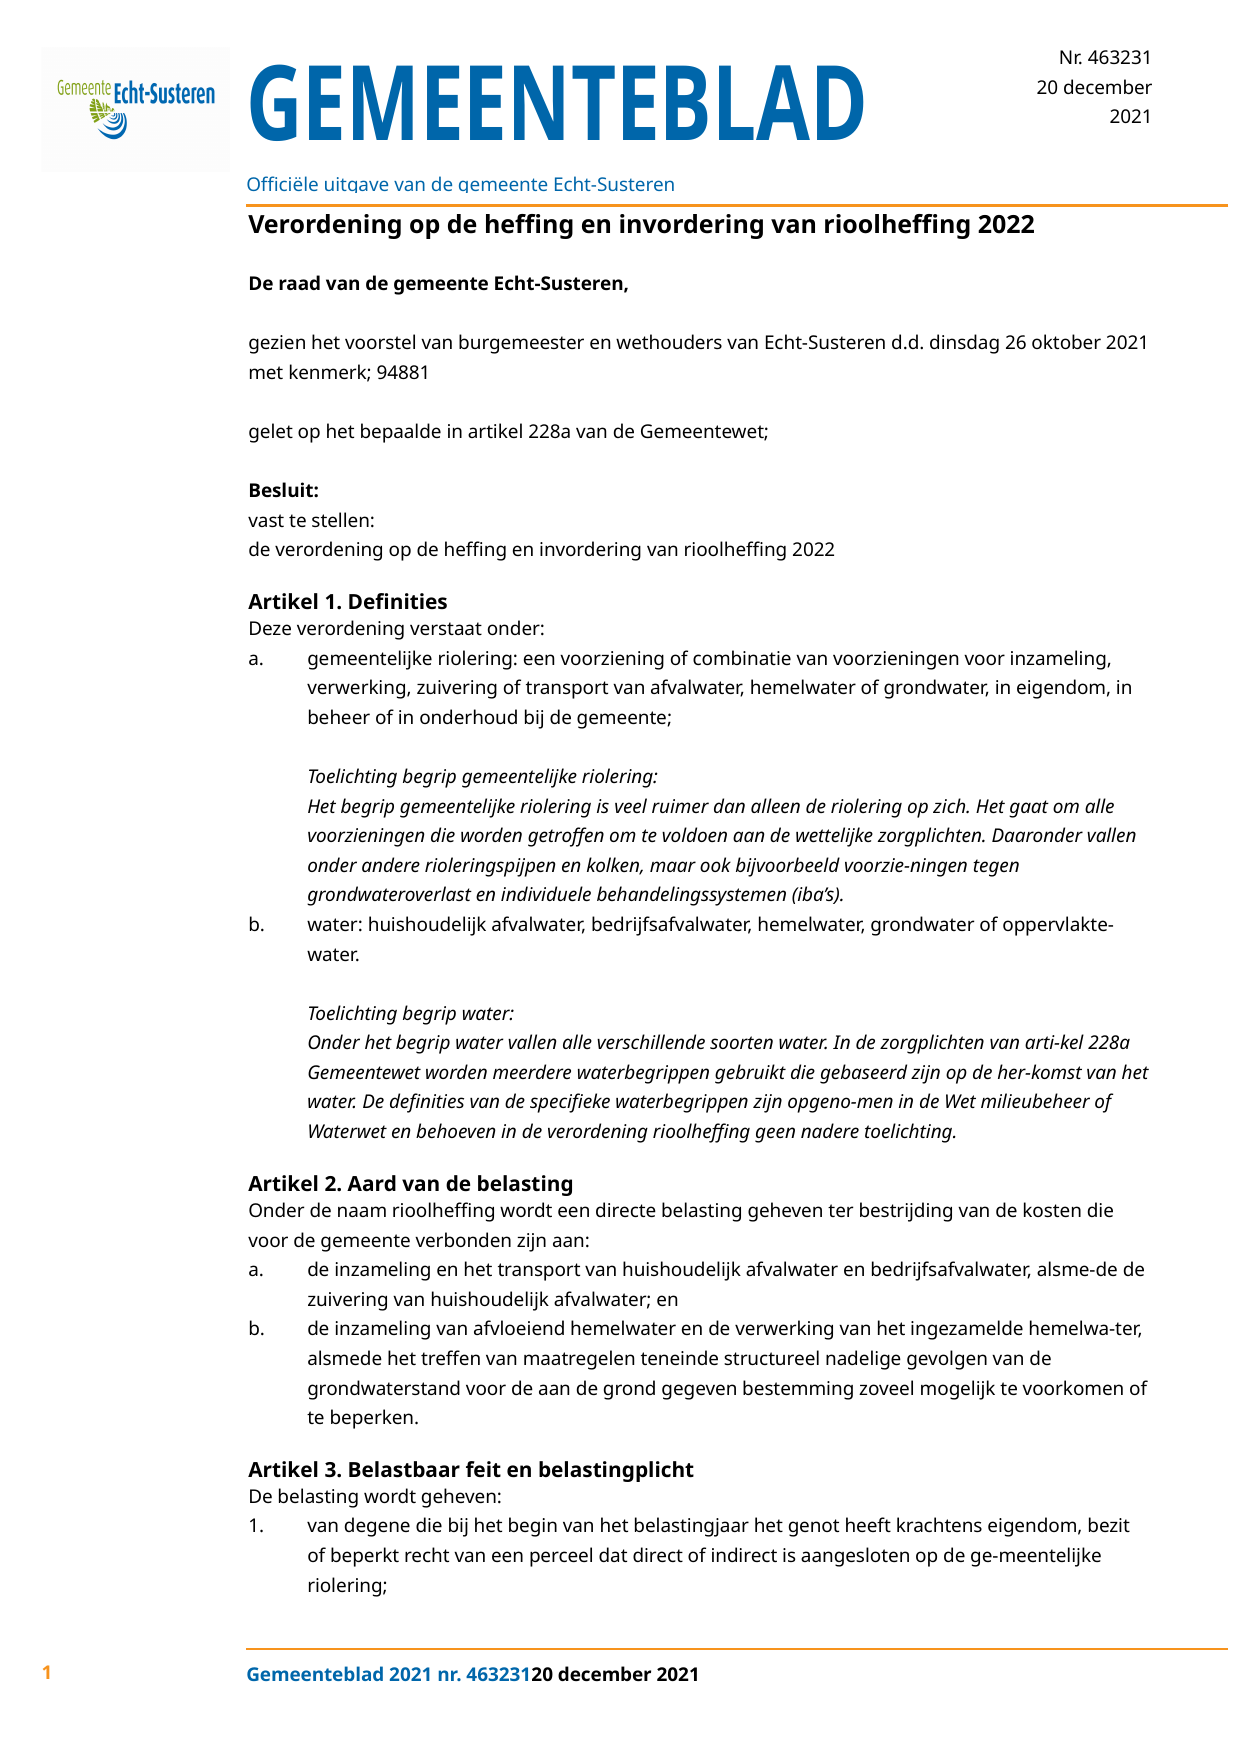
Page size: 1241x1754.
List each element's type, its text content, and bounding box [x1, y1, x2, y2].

list Het begrip gemeentelijke riolering is veel ruimer dan alleen de riolering op zich. Het gaat om alle voorzieningen die worden getroffen om te voldoen aan de wettelijke zorgplichten. Daaronder vallen onder andere rioleringspijpen en kolken, maar ook bijvoorbeeld voorzie-ningen tegen grondwateroverlast en individuele behandelingssystemen (iba’s). [248, 793, 1152, 907]
text de verordening op de heffing en invordering van rioolheffing 2022 [248, 537, 1152, 562]
text De raad van de gemeente Echt-Susteren, [248, 270, 1152, 296]
text Verordening op de heffing en invordering van rioolheffing 2022 [248, 207, 1152, 241]
list Toelichting begrip gemeentelijke riolering: [248, 763, 1152, 789]
text Deze verordening verstaat onder: [248, 615, 1152, 641]
text Besluit: [248, 477, 1152, 503]
list de inzameling van afvloeiend hemelwater en de verwerking van het ingezamelde hemelwa-ter, alsmede het treffen van maatregelen teneinde structureel nadelige gevolgen van de grondwaterstand voor de aan de grond gegeven bestemming zoveel mogelijk te voorkomen of te beperken. [248, 1316, 1152, 1430]
text gezien het voorstel van burgemeester en wethouders van Echt-Susteren d.d. dinsdag 26 oktober 2021 met kenmerk; 94881 [248, 329, 1152, 385]
list van degene die bij het begin van het belastingjaar het genot heeft krachtens eigendom, bezit of beperkt recht van een perceel dat direct of indirect is aangesloten op de ge-meentelijke riolering; [248, 1513, 1152, 1598]
text vast te stellen: [248, 507, 1152, 533]
text De belasting wordt geheven: [248, 1483, 1152, 1509]
list Onder het begrip water vallen alle verschillende soorten water. In de zorgplichten van arti-kel 228a Gemeentewet worden meerdere waterbegrippen gebruikt die gebaseerd zijn op de her-komst van het water. De definities van de specifieke waterbegrippen zijn opgeno-men in de Wet milieubeheer of Waterwet en behoeven in de verordening rioolheffing geen nadere toelichting. [248, 1029, 1152, 1144]
text Onder de naam rioolheffing wordt een directe belasting geheven ter bestrijding van de kosten die voor de gemeente verbonden zijn aan: [248, 1197, 1152, 1252]
list water: huishoudelijk afvalwater, bedrijfsafvalwater, hemelwater, grondwater of oppervlakte-water. [248, 911, 1152, 967]
list gemeentelijke riolering: een voorziening of combinatie van voorzieningen voor inzameling, verwerking, zuivering of transport van afvalwater, hemelwater of grondwater, in eigendom, in beheer of in onderhoud bij de gemeente; [248, 645, 1152, 730]
text Artikel 2. Aard van de belasting [248, 1169, 1152, 1197]
list de inzameling en het transport van huishoudelijk afvalwater en bedrijfsafvalwater, alsme-de de zuivering van huishoudelijk afvalwater; en [248, 1256, 1152, 1312]
list Toelichting begrip water: [248, 1000, 1152, 1026]
text gelet op het bepaalde in artikel 228a van de Gemeentewet; [248, 418, 1152, 444]
text Artikel 1. Definities [248, 587, 1152, 615]
picture [41, 47, 231, 172]
text Artikel 3. Belastbaar feit en belastingplicht [248, 1455, 1152, 1483]
